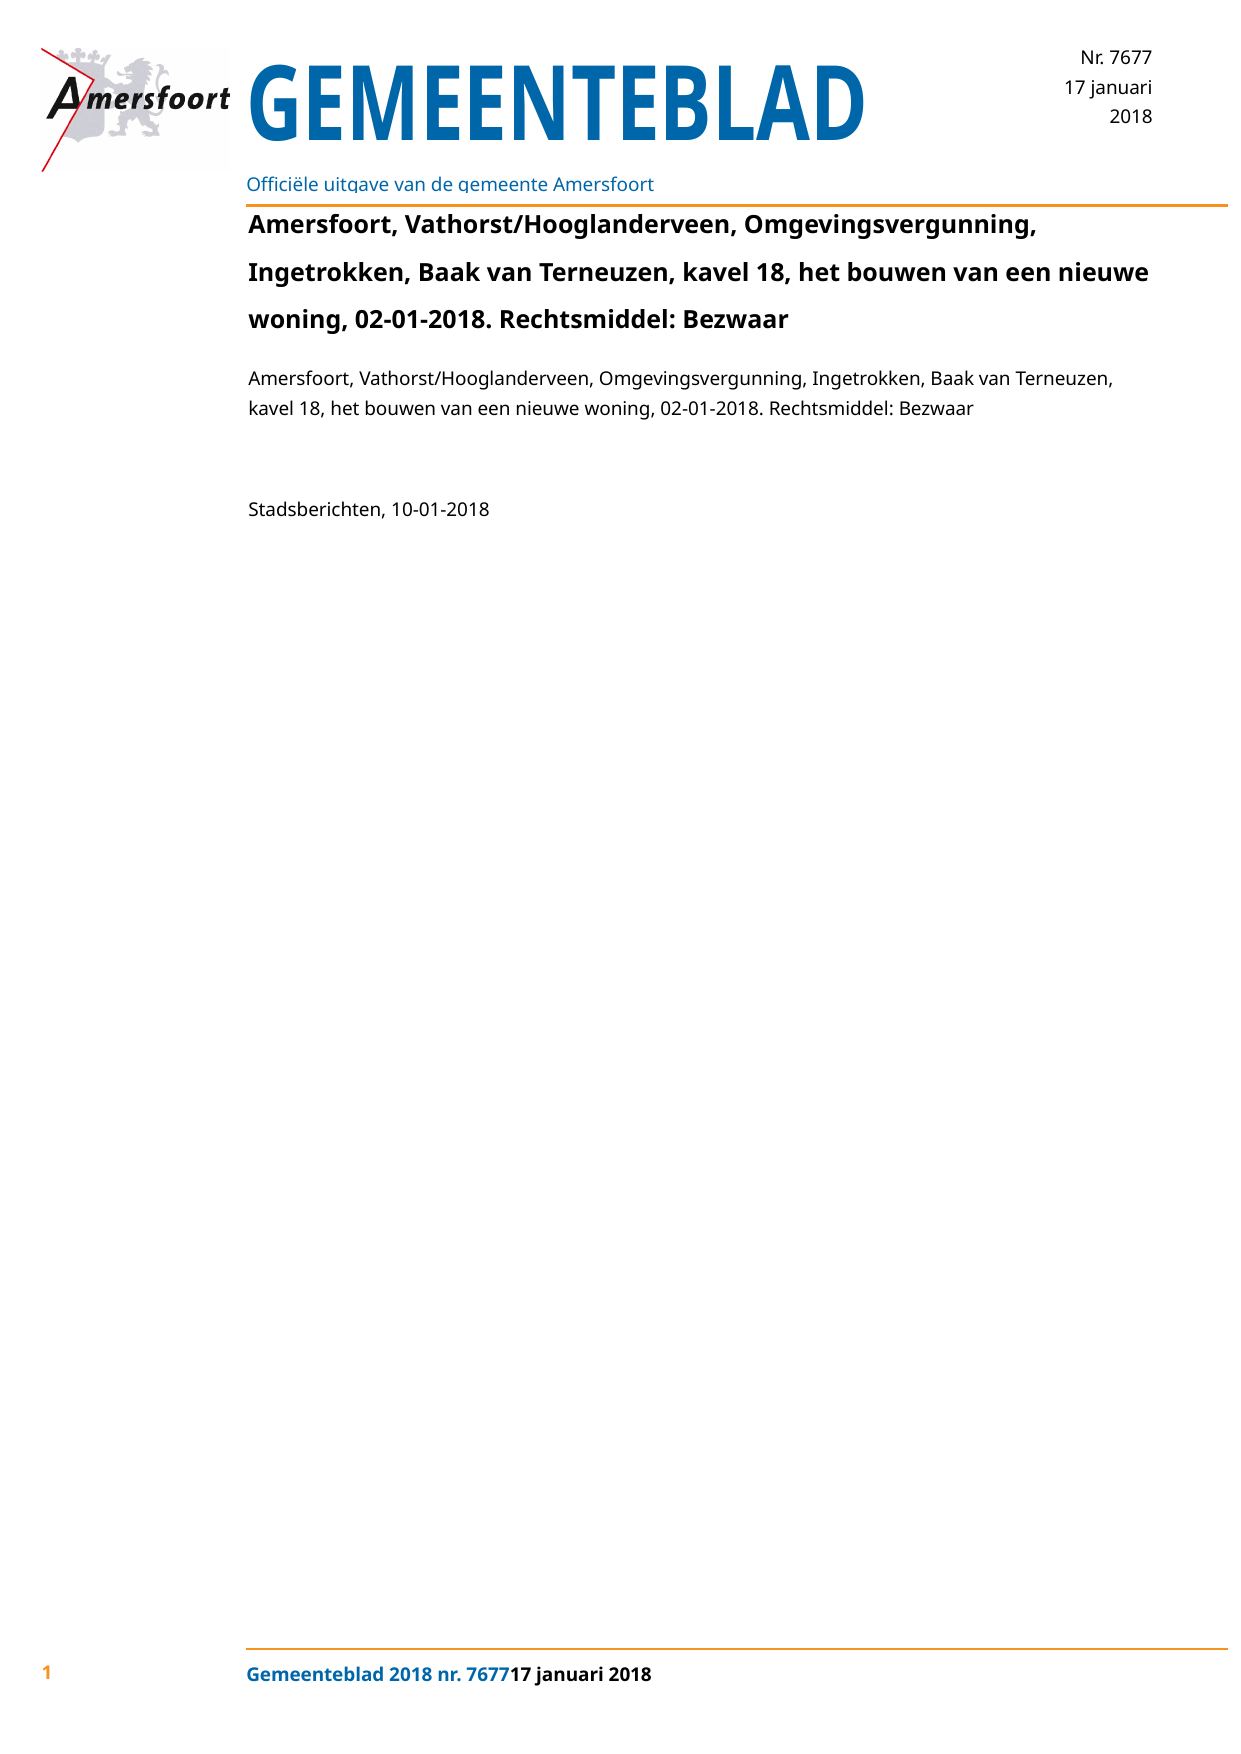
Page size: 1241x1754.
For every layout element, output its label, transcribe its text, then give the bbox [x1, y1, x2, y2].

text Stadsberichten, 10-01-2018 [248, 496, 1152, 522]
text Amersfoort, Vathorst/Hooglanderveen, Omgevingsvergunning, Ingetrokken, Baak van Terneuzen, kavel 18, het bouwen van een nieuwe woning, 02-01-2018. Rechtsmiddel: Bezwaar [248, 207, 1152, 336]
picture [41, 47, 231, 172]
text Amersfoort, Vathorst/Hooglanderveen, Omgevingsvergunning, Ingetrokken, Baak van Terneuzen, kavel 18, het bouwen van een nieuwe woning, 02-01-2018. Rechtsmiddel: Bezwaar [248, 366, 1152, 421]
